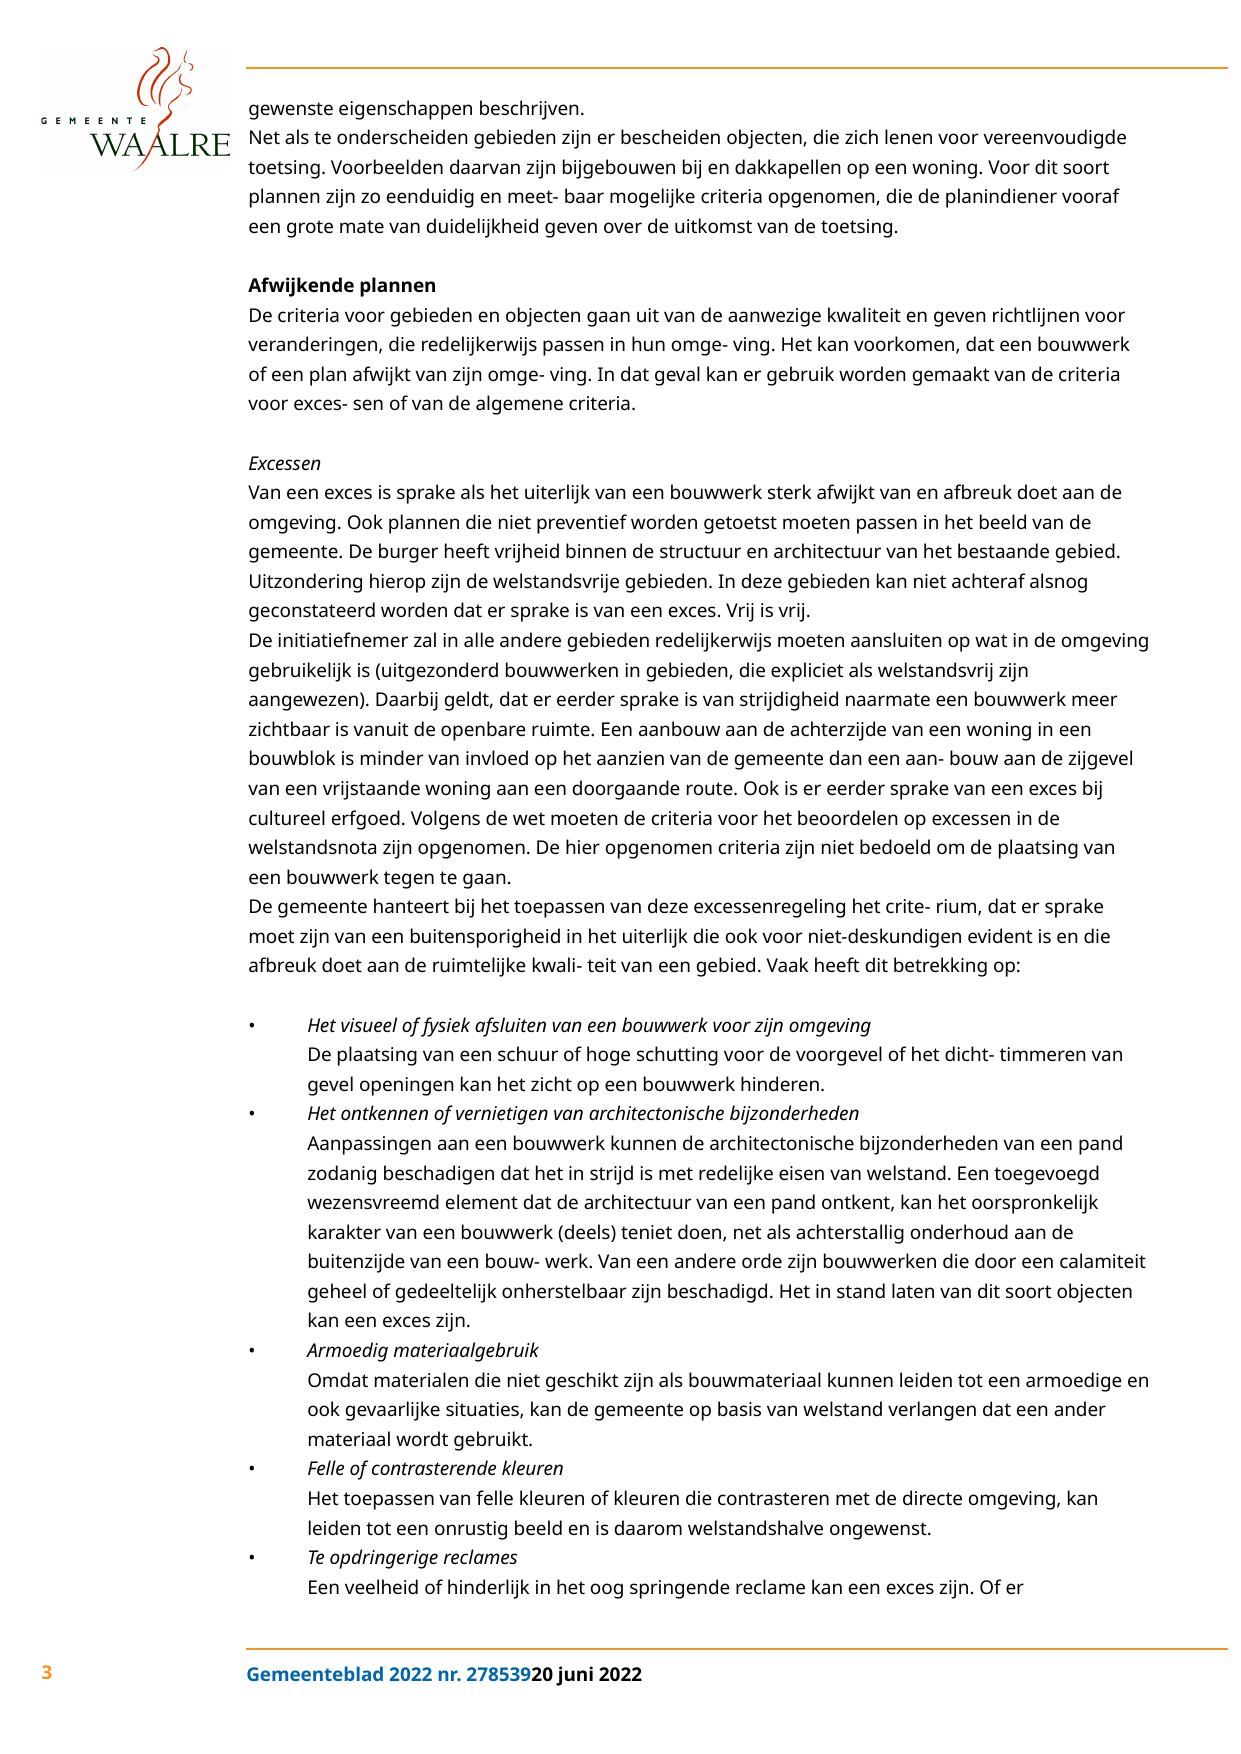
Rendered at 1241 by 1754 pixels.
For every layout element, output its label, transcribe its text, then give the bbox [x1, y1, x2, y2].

list De plaatsing van een schuur of hoge schutting voor de voorgevel of het dicht- timmeren van gevel openingen kan het zicht op een bouwwerk hinderen. [248, 1041, 1152, 1097]
text De gemeente hanteert bij het toepassen van deze excessenregeling het crite- rium, dat er sprake moet zijn van een buitensporigheid in het uiterlijk die ook voor niet-deskundigen evident is en die afbreuk doet aan de ruimtelijke kwali- teit van een gebied. Vaak heeft dit betrekking op: [248, 893, 1152, 978]
text Van een exces is sprake als het uiterlijk van een bouwwerk sterk afwijkt van en afbreuk doet aan de omgeving. Ook plannen die niet preventief worden getoetst moeten passen in het beeld van de gemeente. De burger heeft vrijheid binnen de structuur en architectuur van het bestaande gebied. Uitzondering hierop zijn de welstandsvrije gebieden. In deze gebieden kan niet achteraf alsnog geconstateerd worden dat er sprake is van een exces. Vrij is vrij. [248, 479, 1152, 623]
list Armoedig materiaalgebruik [248, 1337, 1152, 1363]
list Het toepassen van felle kleuren of kleuren die contrasteren met de directe omgeving, kan leiden tot een onrustig beeld en is daarom welstandshalve ongewenst. [248, 1485, 1152, 1541]
list Te opdringerige reclames [248, 1544, 1152, 1570]
list Aanpassingen aan een bouwwerk kunnen de architectonische bijzonderheden van een pand zodanig beschadigen dat het in strijd is met redelijke eisen van welstand. Een toegevoegd wezensvreemd element dat de architectuur van een pand ontkent, kan het oorspronkelijk karakter van een bouwwerk (deels) teniet doen, net als achterstallig onderhoud aan de buitenzijde van een bouw- werk. Van een andere orde zijn bouwwerken die door een calamiteit geheel of gedeeltelijk onherstelbaar zijn beschadigd. Het in stand laten van dit soort objecten kan een exces zijn. [248, 1130, 1152, 1333]
list Felle of contrasterende kleuren [248, 1456, 1152, 1481]
list Omdat materialen die niet geschikt zijn als bouwmateriaal kunnen leiden tot een armoedige en ook gevaarlijke situaties, kan de gemeente op basis van welstand verlangen dat een ander materiaal wordt gebruikt. [248, 1367, 1152, 1452]
text Afwijkende plannen [248, 272, 1152, 298]
text Excessen [248, 450, 1152, 476]
list Het visueel of fysiek afsluiten van een bouwwerk voor zijn omgeving [248, 1012, 1152, 1038]
text De criteria voor gebieden en objecten gaan uit van de aanwezige kwaliteit en geven richtlijnen voor veranderingen, die redelijkerwijs passen in hun omge- ving. Het kan voorkomen, dat een bouwwerk of een plan afwijkt van zijn omge- ving. In dat geval kan er gebruik worden gemaakt van de criteria voor exces- sen of van de algemene criteria. [248, 302, 1152, 416]
picture [41, 47, 231, 172]
list Een veelheid of hinderlijk in het oog springende reclame kan een exces zijn. Of er [248, 1574, 1152, 1600]
text gewenste eigenschappen beschrijven. [248, 95, 1152, 121]
list Het ontkennen of vernietigen van architectonische bijzonderheden [248, 1101, 1152, 1126]
text Net als te onderscheiden gebieden zijn er bescheiden objecten, die zich lenen voor vereenvoudigde toetsing. Voorbeelden daarvan zijn bijgebouwen bij en dakkapellen op een woning. Voor dit soort plannen zijn zo eenduidig en meet- baar mogelijke criteria opgenomen, die de planindiener vooraf een grote mate van duidelijkheid geven over de uitkomst van de toetsing. [248, 124, 1152, 239]
text De initiatiefnemer zal in alle andere gebieden redelijkerwijs moeten aansluiten op wat in de omgeving gebruikelijk is (uitgezonderd bouwwerken in gebieden, die expliciet als welstandsvrij zijn aangewezen). Daarbij geldt, dat er eerder sprake is van strijdigheid naarmate een bouwwerk meer zichtbaar is vanuit de openbare ruimte. Een aanbouw aan de achterzijde van een woning in een bouwblok is minder van invloed op het aanzien van de gemeente dan een aan- bouw aan de zijgevel van een vrijstaande woning aan een doorgaande route. Ook is er eerder sprake van een exces bij cultureel erfgoed. Volgens de wet moeten de criteria voor het beoordelen op excessen in de welstandsnota zijn opgenomen. De hier opgenomen criteria zijn niet bedoeld om de plaatsing van een bouwwerk tegen te gaan. [248, 627, 1152, 890]
